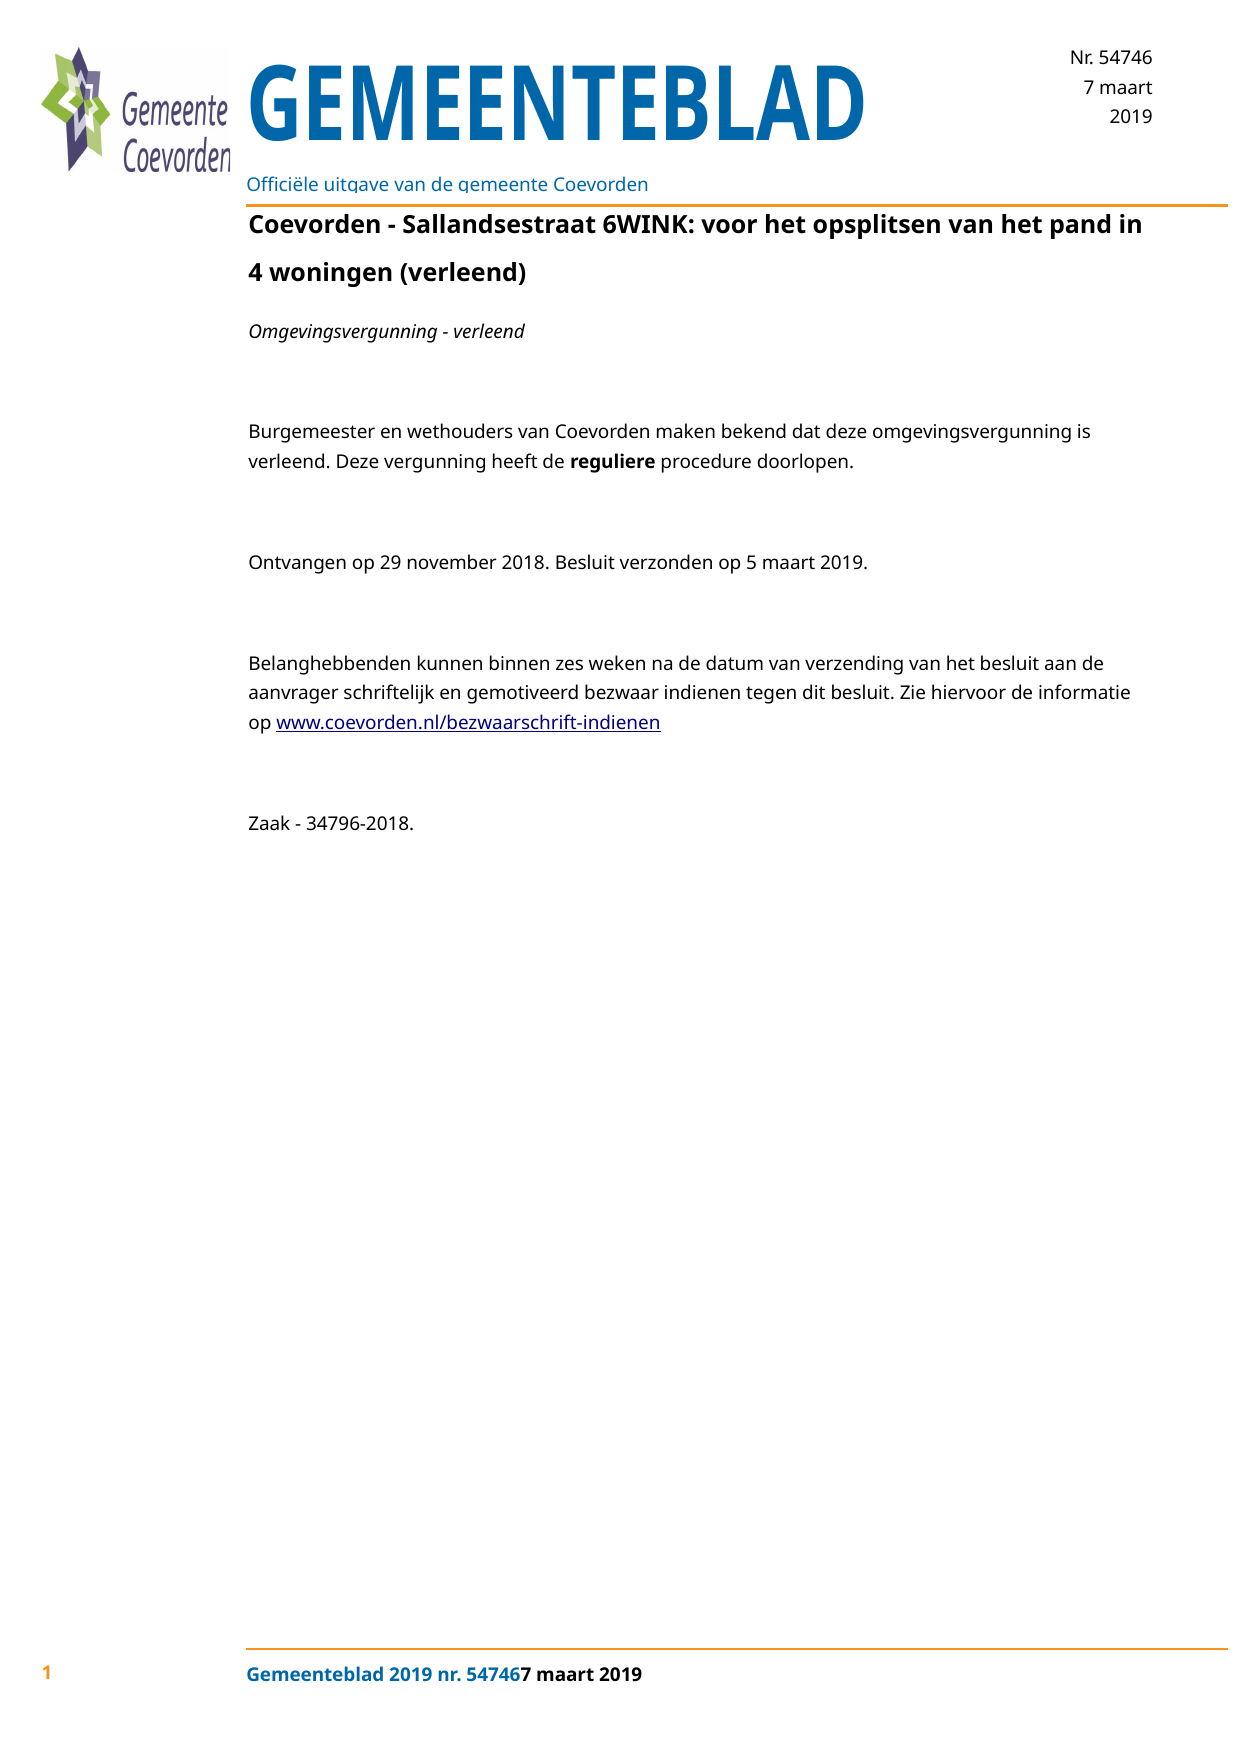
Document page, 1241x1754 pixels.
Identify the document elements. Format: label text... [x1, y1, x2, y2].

text Omgevingsvergunning - verleend [248, 318, 1152, 344]
text Coevorden - Sallandsestraat 6WINK: voor het opsplitsen van het pand in 4 woningen (verleend) [248, 207, 1152, 288]
text Belanghebbenden kunnen binnen zes weken na de datum van verzending van het besluit aan de aanvrager schriftelijk en gemotiveerd bezwaar indienen tegen dit besluit. Zie hiervoor de informatie op www.coevorden.nl/bezwaarschrift-indienen [248, 650, 1152, 735]
text Ontvangen op 29 november 2018. Besluit verzonden op 5 maart 2019. [248, 549, 1152, 575]
text Zaak - 34796-2018. [248, 810, 1152, 836]
text Burgemeester en wethouders van Coevorden maken bekend dat deze omgevingsvergunning is verleend. Deze vergunning heeft de reguliere procedure doorlopen. [248, 419, 1152, 474]
picture [41, 47, 231, 172]
